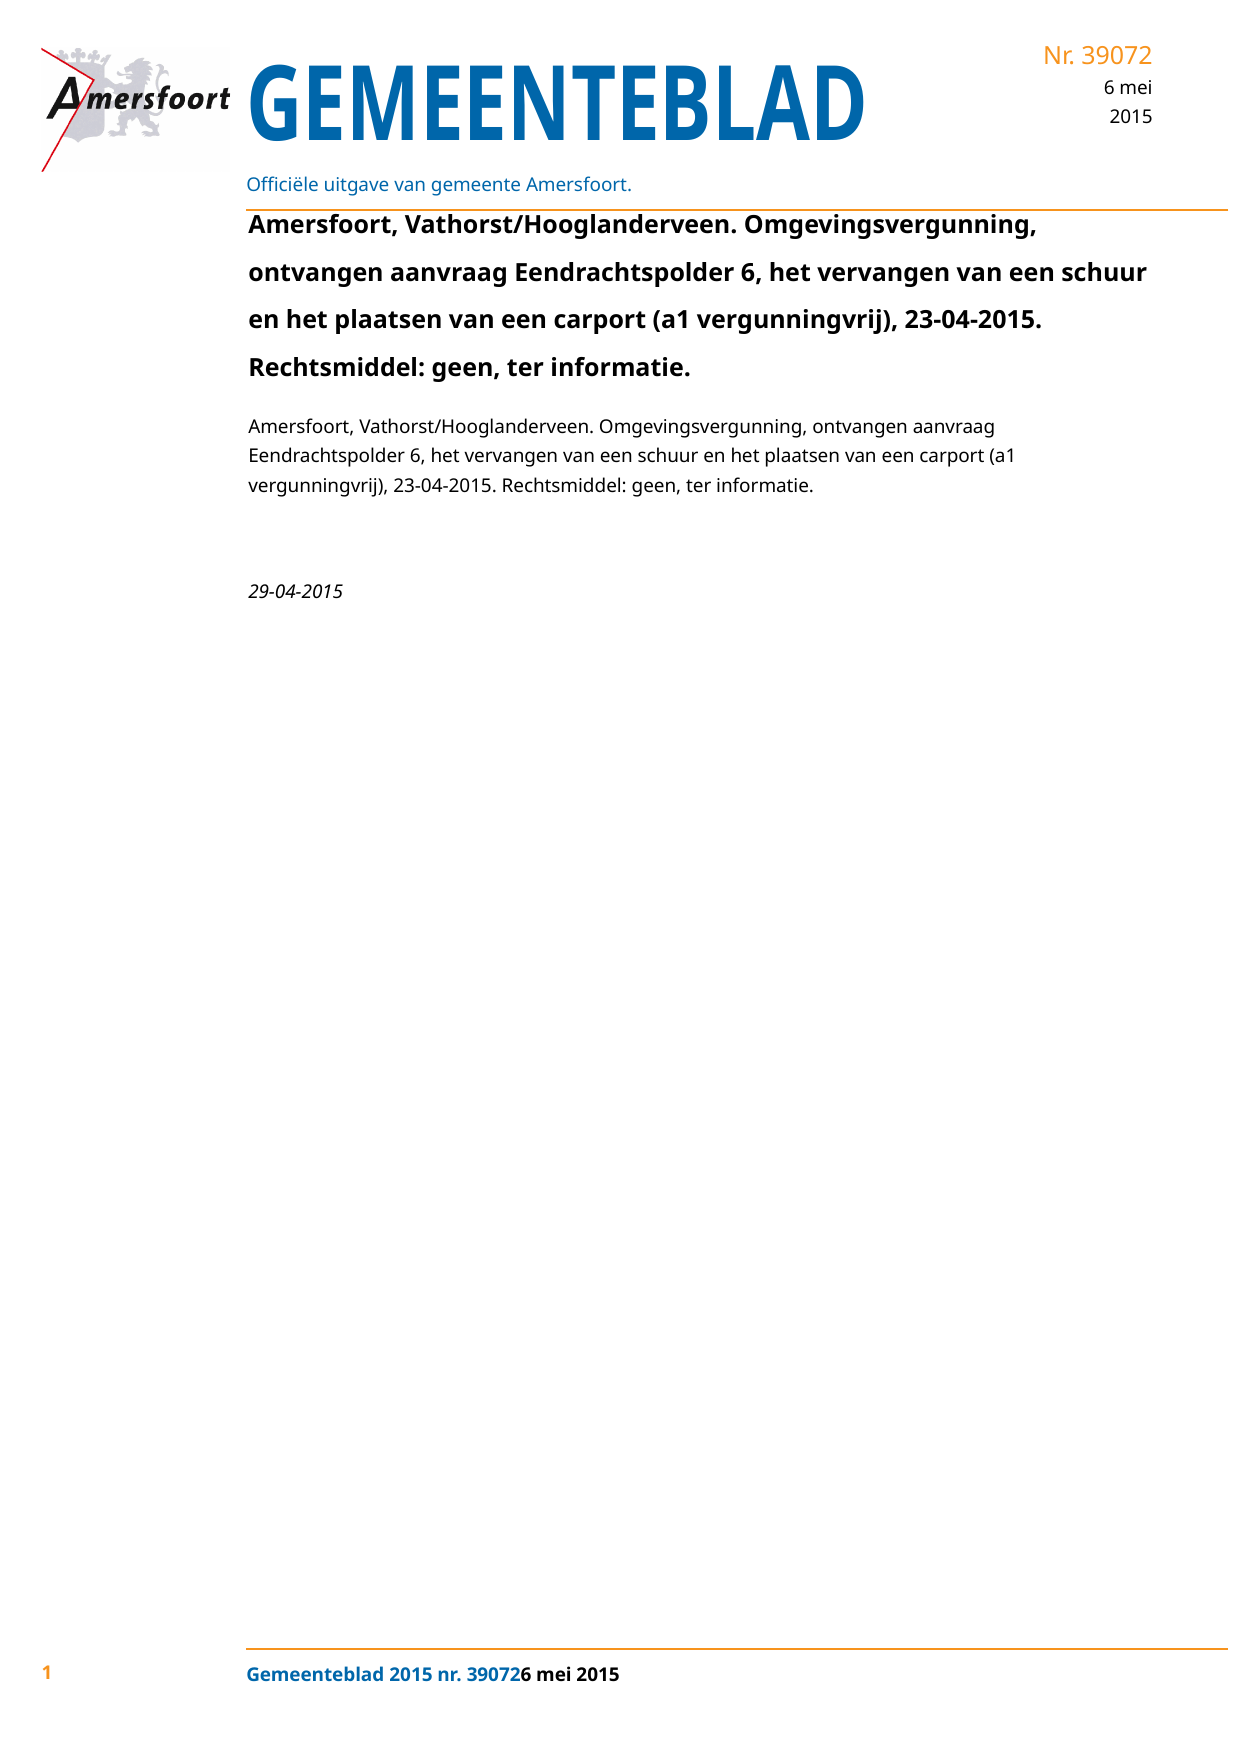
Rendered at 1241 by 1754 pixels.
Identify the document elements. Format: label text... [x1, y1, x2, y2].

text Amersfoort, Vathorst/Hooglanderveen. Omgevingsvergunning, ontvangen aanvraag Eendrachtspolder 6, het vervangen van een schuur en het plaatsen van een carport (a1 vergunningvrij), 23-04-2015. Rechtsmiddel: geen, ter informatie. [248, 413, 1152, 498]
picture [41, 47, 231, 172]
text Amersfoort, Vathorst/Hooglanderveen. Omgevingsvergunning, ontvangen aanvraag Eendrachtspolder 6, het vervangen van een schuur en het plaatsen van een carport (a1 vergunningvrij), 23-04-2015. Rechtsmiddel: geen, ter informatie. [248, 211, 1152, 384]
text 29-04-2015 [248, 578, 1152, 604]
